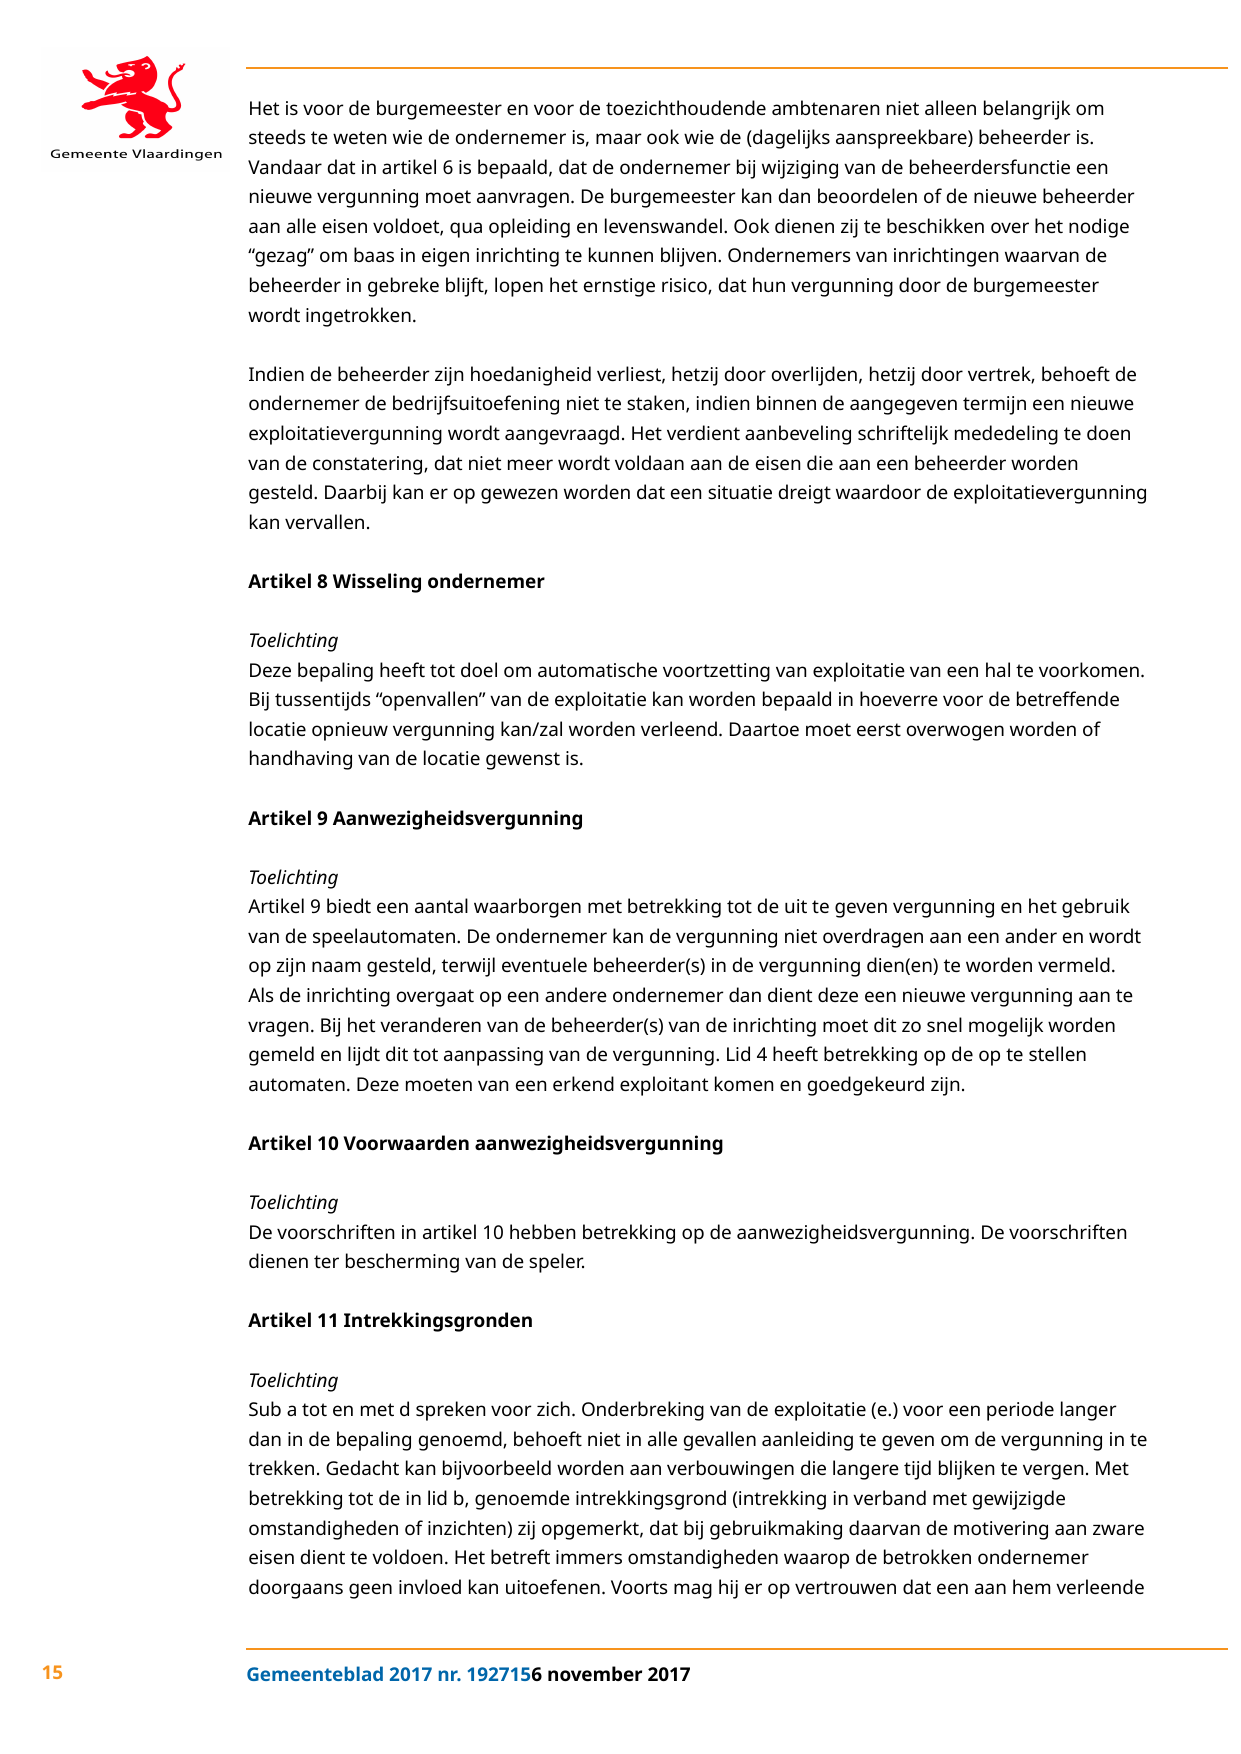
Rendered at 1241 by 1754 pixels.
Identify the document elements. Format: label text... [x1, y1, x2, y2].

text Artikel 8 Wisseling ondernemer [248, 568, 1152, 594]
picture [41, 47, 231, 172]
text Deze bepaling heeft tot doel om automatische voortzetting van exploitatie van een hal te voorkomen. Bij tussentijds “openvallen” van de exploitatie kan worden bepaald in hoeverre voor de betreffende locatie opnieuw vergunning kan/zal worden verleend. Daartoe moet eerst overwogen worden of handhaving van de locatie gewenst is. [248, 657, 1152, 771]
text Artikel 10 Voorwaarden aanwezigheidsvergunning [248, 1130, 1152, 1156]
text Toelichting [248, 1189, 1152, 1215]
text Als de inrichting overgaat op een andere ondernemer dan dient deze een nieuwe vergunning aan te vragen. Bij het veranderen van de beheerder(s) van de inrichting moet dit zo snel mogelijk worden gemeld en lijdt dit tot aanpassing van de vergunning. Lid 4 heeft betrekking op de op te stellen automaten. Deze moeten van een erkend exploitant komen en goedgekeurd zijn. [248, 982, 1152, 1097]
text De voorschriften in artikel 10 hebben betrekking op de aanwezigheidsvergunning. De voorschriften dienen ter bescherming van de speler. [248, 1219, 1152, 1274]
text Artikel 9 Aanwezigheidsvergunning [248, 805, 1152, 831]
text Het is voor de burgemeester en voor de toezichthoudende ambtenaren niet alleen belangrijk om steeds te weten wie de ondernemer is, maar ook wie de (dagelijks aanspreekbare) beheerder is. Vandaar dat in artikel 6 is bepaald, dat de ondernemer bij wijziging van de beheerdersfunctie een nieuwe vergunning moet aanvragen. De burgemeester kan dan beoordelen of de nieuwe beheerder aan alle eisen voldoet, qua opleiding en levenswandel. Ook dienen zij te beschikken over het nodige “gezag” om baas in eigen inrichting te kunnen blijven. Ondernemers van inrichtingen waarvan de beheerder in gebreke blijft, lopen het ernstige risico, dat hun vergunning door de burgemeester wordt ingetrokken. [248, 95, 1152, 328]
text Indien de beheerder zijn hoedanigheid verliest, hetzij door overlijden, hetzij door vertrek, behoeft de ondernemer de bedrijfsuitoefening niet te staken, indien binnen de aangegeven termijn een nieuwe exploitatievergunning wordt aangevraagd. Het verdient aanbeveling schriftelijk mededeling te doen van de constatering, dat niet meer wordt voldaan aan de eisen die aan een beheerder worden gesteld. Daarbij kan er op gewezen worden dat een situatie dreigt waardoor de exploitatievergunning kan vervallen. [248, 361, 1152, 535]
text Toelichting [248, 627, 1152, 653]
text Artikel 11 Intrekkingsgronden [248, 1308, 1152, 1333]
text Toelichting [248, 864, 1152, 890]
text Artikel 9 biedt een aantal waarborgen met betrekking tot de uit te geven vergunning en het gebruik van de speelautomaten. De ondernemer kan de vergunning niet overdragen aan een ander en wordt op zijn naam gesteld, terwijl eventuele beheerder(s) in de vergunning dien(en) te worden vermeld. [248, 893, 1152, 978]
text Toelichting [248, 1367, 1152, 1393]
text Sub a tot en met d spreken voor zich. Onderbreking van de exploitatie (e.) voor een periode langer dan in de bepaling genoemd, behoeft niet in alle gevallen aanleiding te geven om de vergunning in te trekken. Gedacht kan bijvoorbeeld worden aan verbouwingen die langere tijd blijken te vergen. Met betrekking tot de in lid b, genoemde intrekkingsgrond (intrekking in verband met gewijzigde omstandigheden of inzichten) zij opgemerkt, dat bij gebruikmaking daarvan de motivering aan zware eisen dient te voldoen. Het betreft immers omstandigheden waarop de betrokken ondernemer doorgaans geen invloed kan uitoefenen. Voorts mag hij er op vertrouwen dat een aan hem verleende [248, 1396, 1152, 1600]
